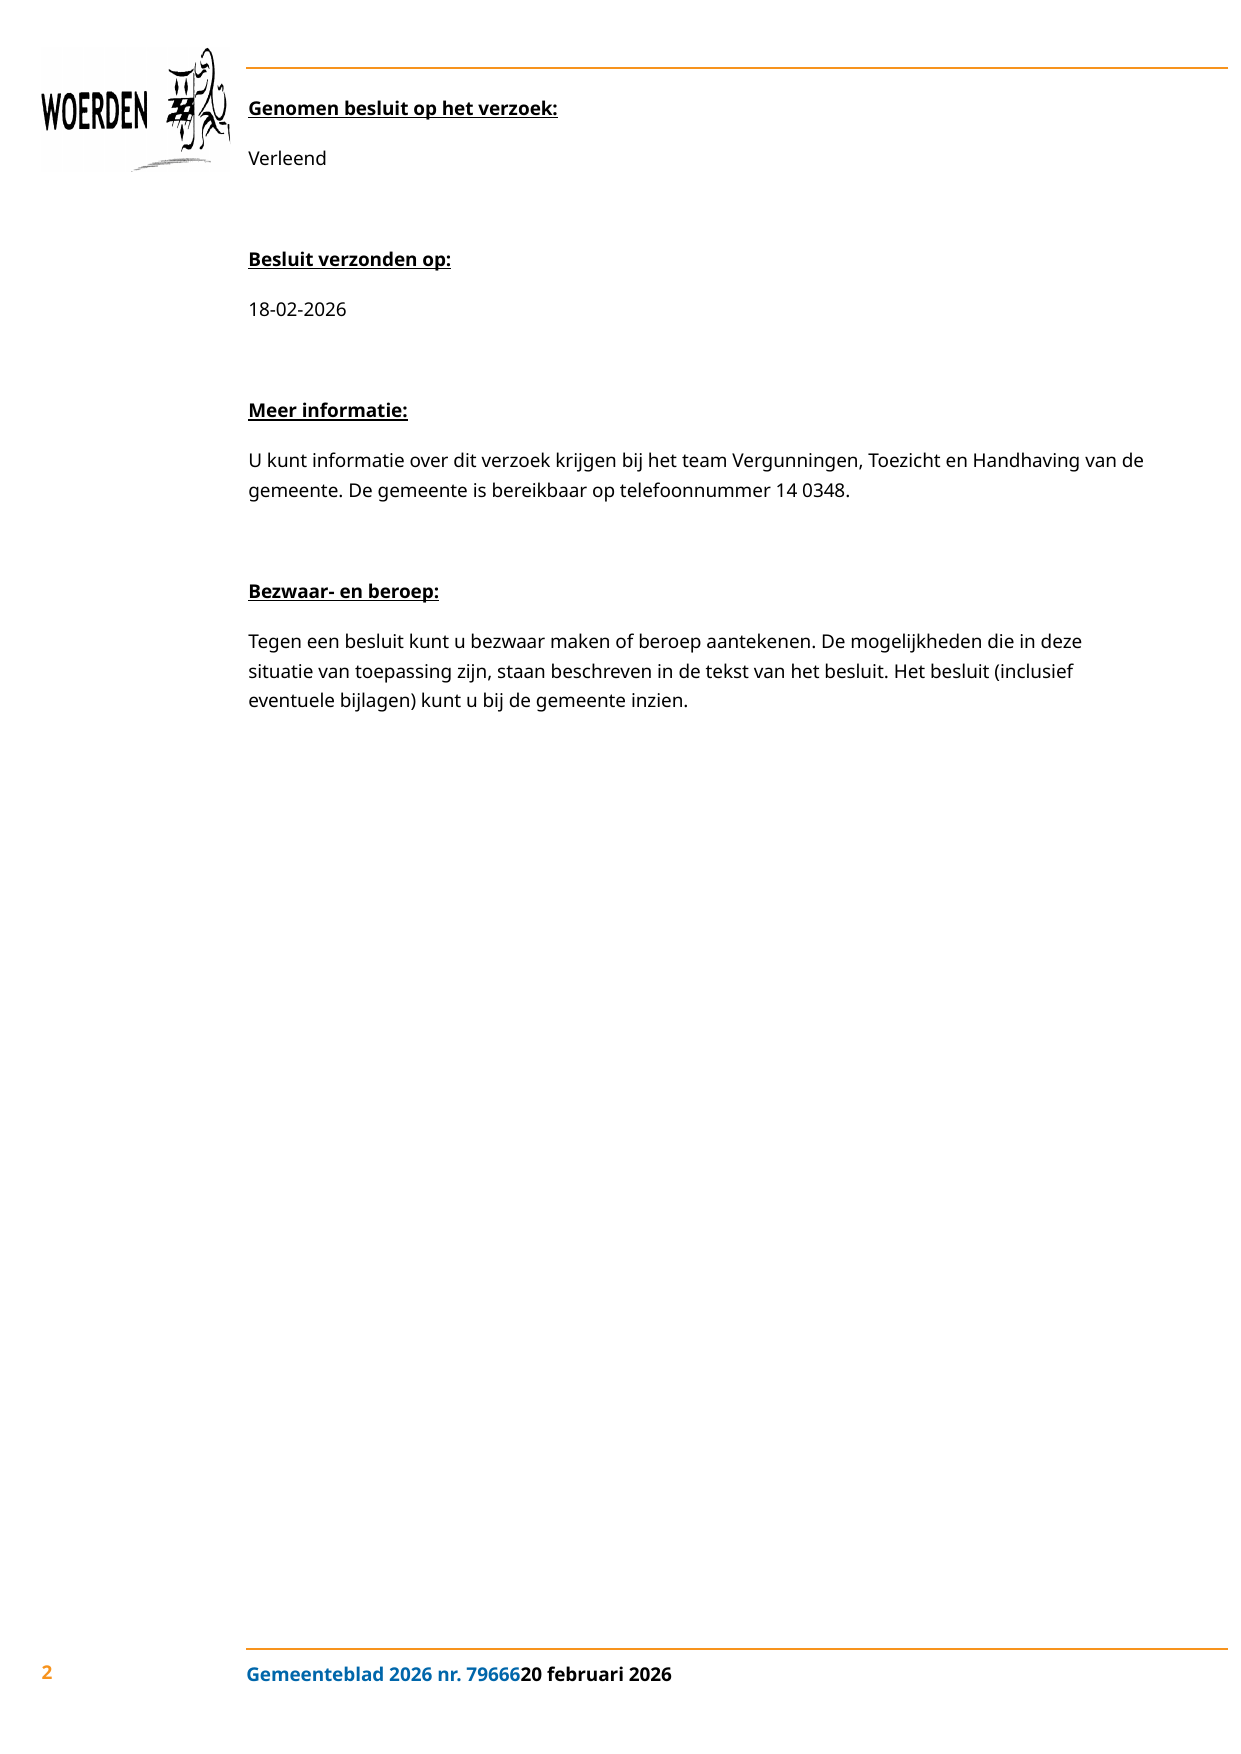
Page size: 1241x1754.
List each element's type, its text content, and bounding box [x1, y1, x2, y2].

text 18-02-2026 [248, 296, 1152, 322]
text Besluit verzonden op: [248, 246, 1152, 272]
text U kunt informatie over dit verzoek krijgen bij het team Vergunningen, Toezicht en Handhaving van de gemeente. De gemeente is bereikbaar op telefoonnummer 14 0348. [248, 448, 1152, 503]
text Bezwaar- en beroep: [248, 578, 1152, 604]
text Verleend [248, 145, 1152, 171]
text Genomen besluit op het verzoek: [248, 95, 1152, 121]
text Meer informatie: [248, 397, 1152, 423]
picture [41, 47, 231, 172]
text Tegen een besluit kunt u bezwaar maken of beroep aantekenen. De mogelijkheden die in deze situatie van toepassing zijn, staan beschreven in de tekst van het besluit. Het besluit (inclusief eventuele bijlagen) kunt u bij de gemeente inzien. [248, 628, 1152, 713]
